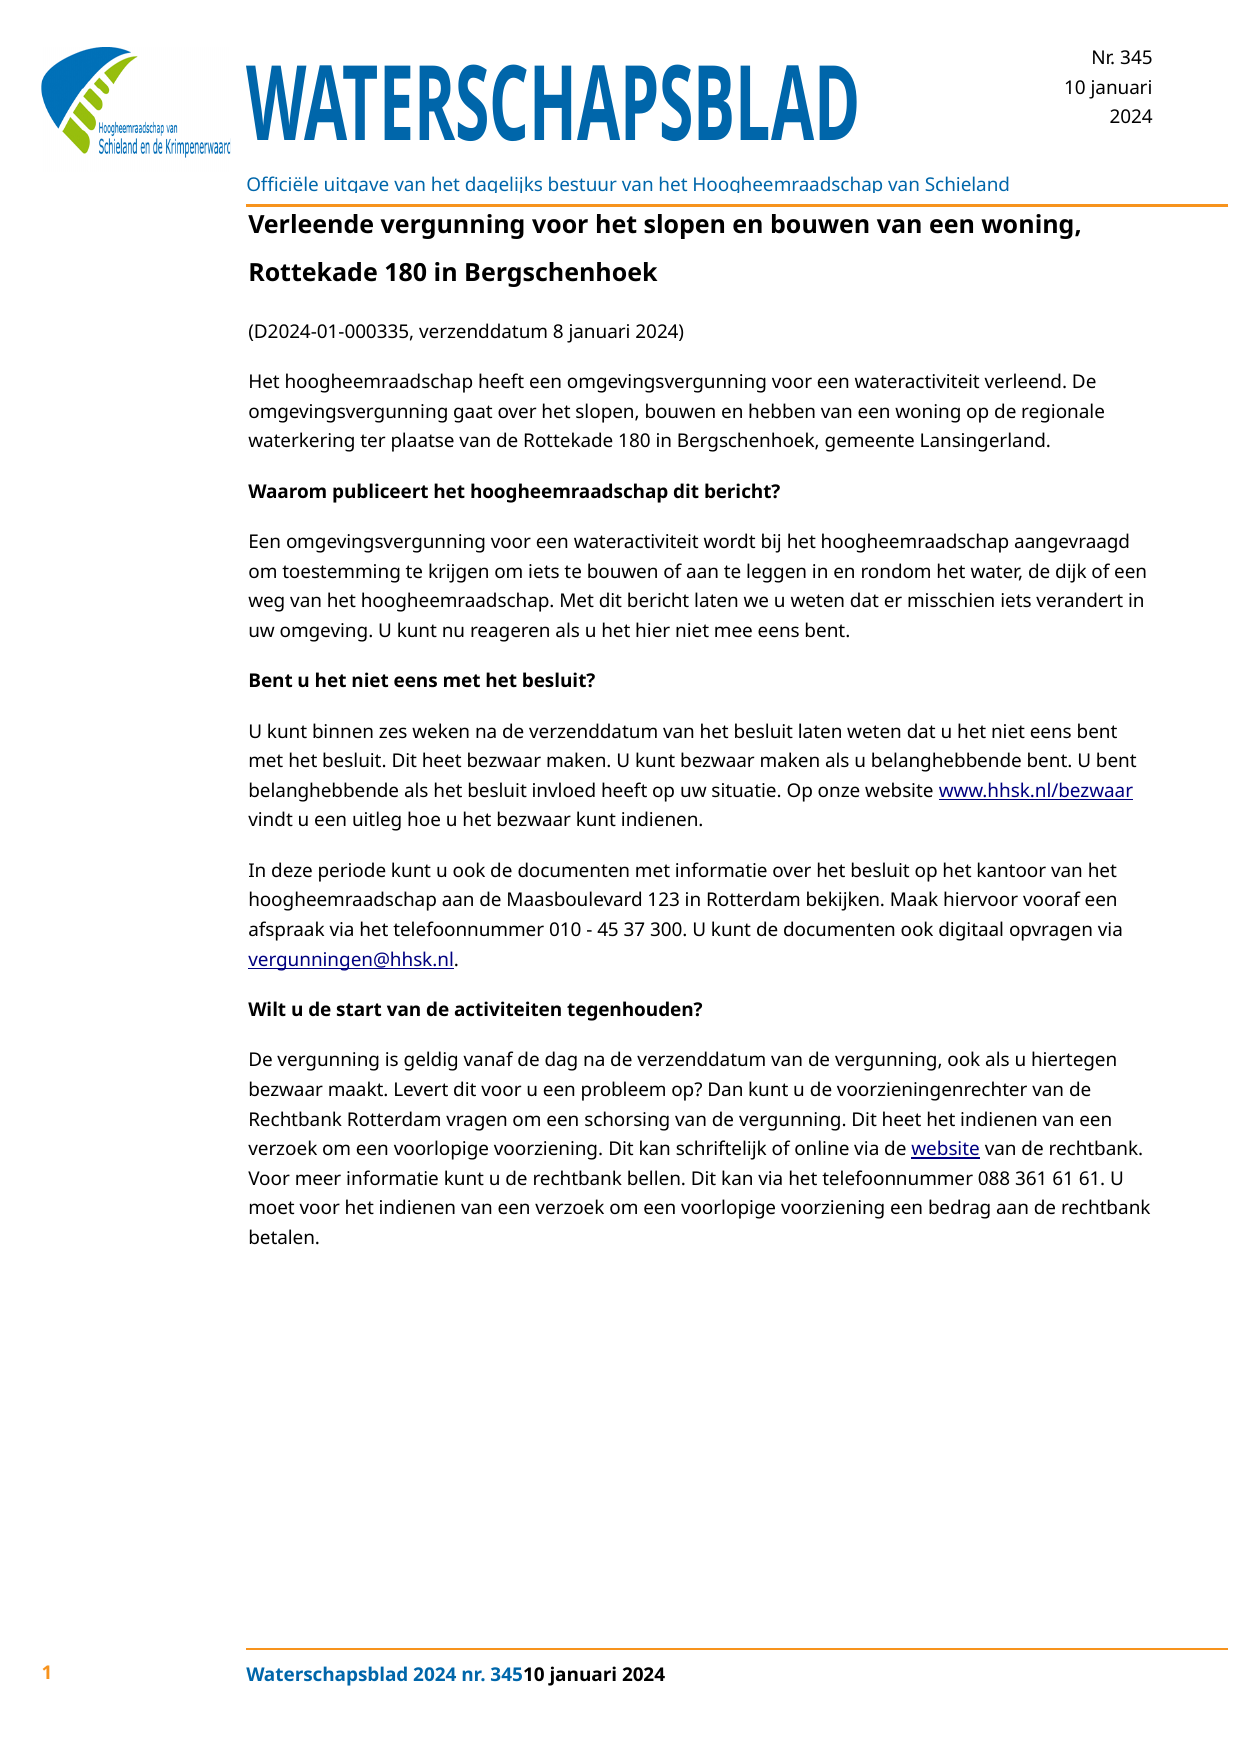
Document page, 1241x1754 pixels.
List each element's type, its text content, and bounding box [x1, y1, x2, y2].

text Een omgevingsvergunning voor een wateractiviteit wordt bij het hoogheemraadschap aangevraagd om toestemming te krijgen om iets te bouwen of aan te leggen in en rondom het water, de dijk of een weg van het hoogheemraadschap. Met dit bericht laten we u weten dat er misschien iets verandert in uw omgeving. U kunt nu reageren als u het hier niet mee eens bent. [248, 528, 1152, 643]
text De vergunning is geldig vanaf de dag na de verzenddatum van de vergunning, ook als u hiertegen bezwaar maakt. Levert dit voor u een probleem op? Dan kunt u de voorzieningenrechter van de Rechtbank Rotterdam vragen om een schorsing van de vergunning. Dit heet het indienen van een verzoek om een voorlopige voorziening. Dit kan schriftelijk of online via de website van de rechtbank. Voor meer informatie kunt u de rechtbank bellen. Dit kan via het telefoonnummer 088 361 61 61. U moet voor het indienen van een verzoek om een voorlopige voorziening een bedrag aan de rechtbank betalen. [248, 1047, 1152, 1250]
text Waarom publiceert het hoogheemraadschap dit bericht? [248, 478, 1152, 504]
text Wilt u de start van de activiteiten tegenhouden? [248, 996, 1152, 1022]
text Verleende vergunning voor het slopen en bouwen van een woning, Rottekade 180 in Bergschenhoek [248, 207, 1152, 288]
text U kunt binnen zes weken na de verzenddatum van het besluit laten weten dat u het niet eens bent met het besluit. Dit heet bezwaar maken. U kunt bezwaar maken als u belanghebbende bent. U bent belanghebbende als het besluit invloed heeft op uw situatie. Op onze website www.hhsk.nl/bezwaar vindt u een uitleg hoe u het bezwaar kunt indienen. [248, 718, 1152, 832]
text Bent u het niet eens met het besluit? [248, 667, 1152, 693]
picture [41, 47, 231, 172]
text (D2024-01-000335, verzenddatum 8 januari 2024) [248, 318, 1152, 344]
text In deze periode kunt u ook de documenten met informatie over het besluit op het kantoor van het hoogheemraadschap aan de Maasboulevard 123 in Rotterdam bekijken. Maak hiervoor vooraf een afspraak via het telefoonnummer 010 - 45 37 300. U kunt de documenten ook digitaal opvragen via vergunningen@hhsk.nl. [248, 857, 1152, 972]
text Het hoogheemraadschap heeft een omgevingsvergunning voor een wateractiviteit verleend. De omgevingsvergunning gaat over het slopen, bouwen en hebben van een woning op de regionale waterkering ter plaatse van de Rottekade 180 in Bergschenhoek, gemeente Lansingerland. [248, 368, 1152, 453]
